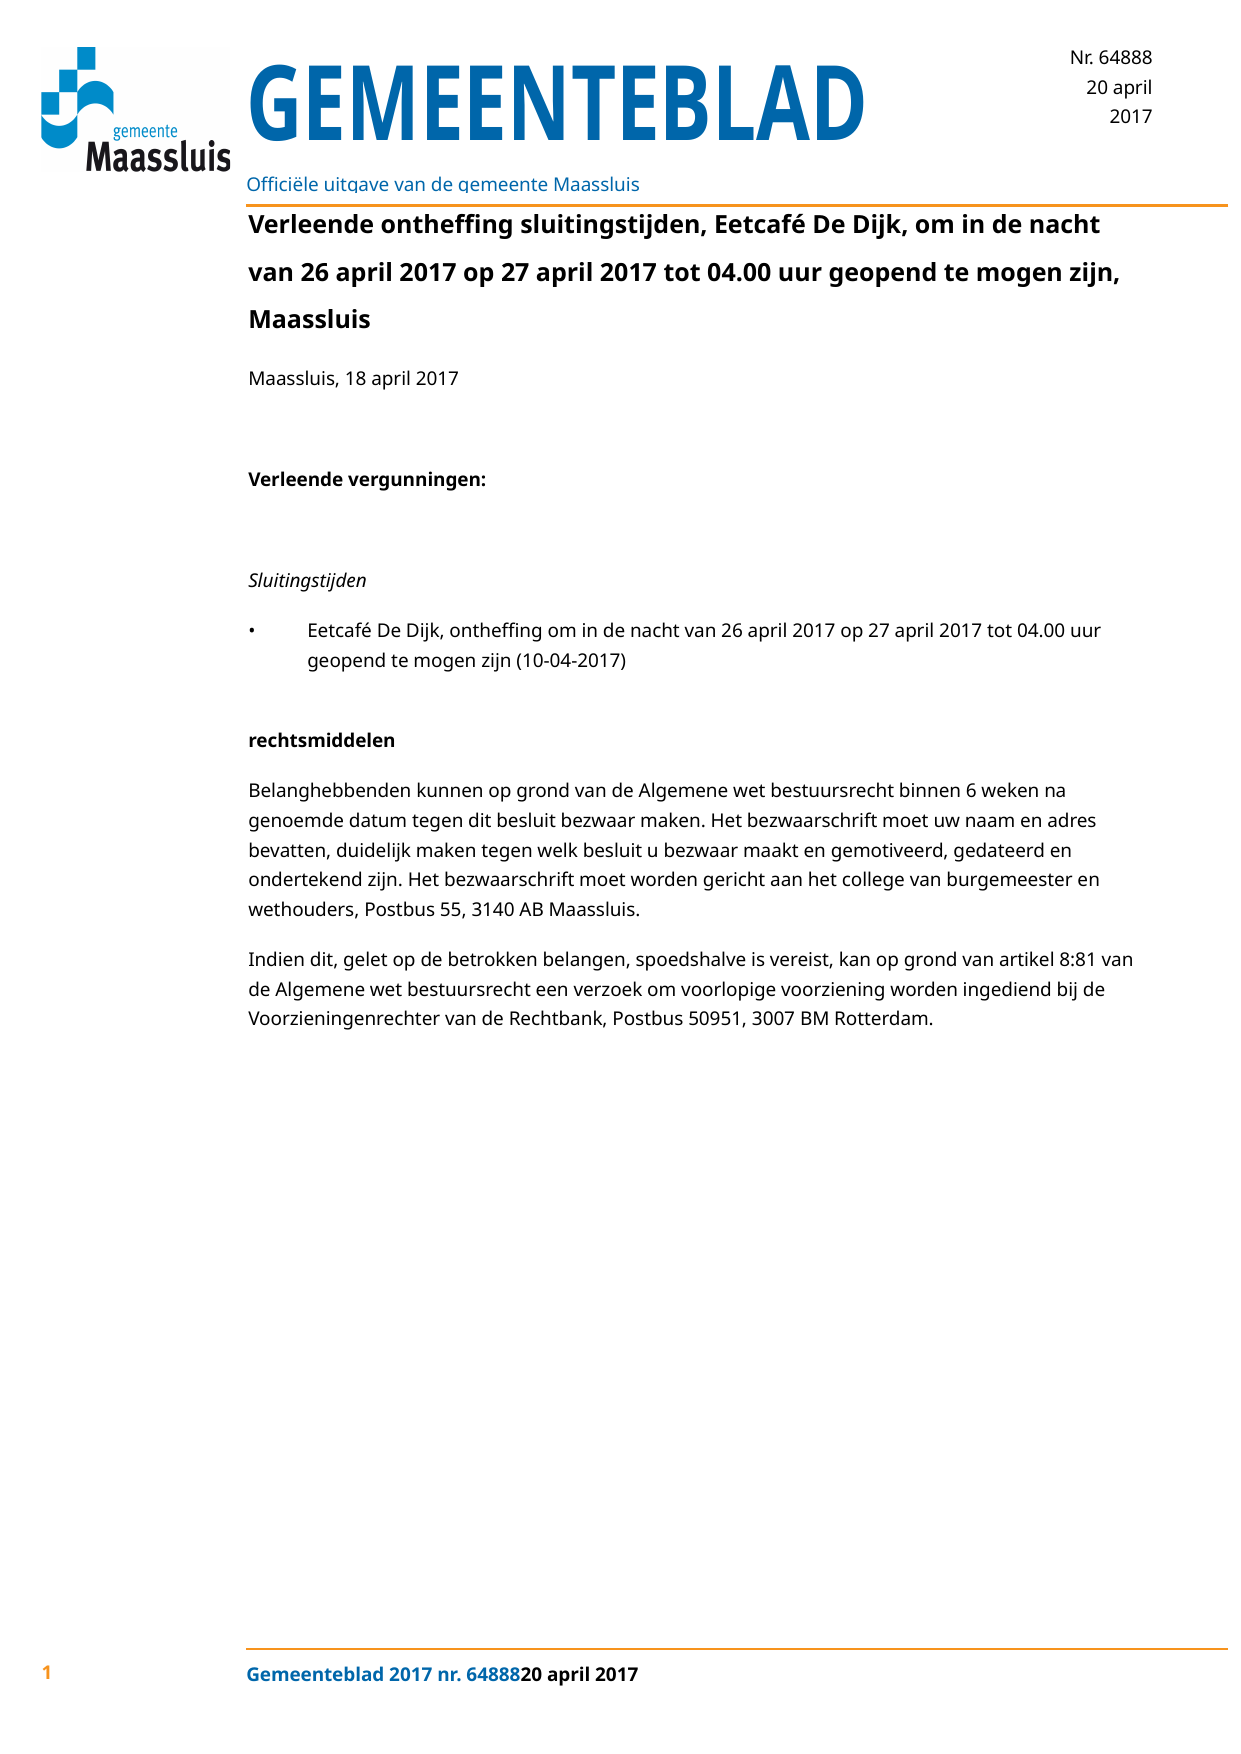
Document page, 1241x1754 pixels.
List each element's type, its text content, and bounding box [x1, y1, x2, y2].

text Verleende ontheffing sluitingstijden, Eetcafé De Dijk, om in de nacht van 26 april 2017 op 27 april 2017 tot 04.00 uur geopend te mogen zijn, Maassluis [248, 207, 1152, 336]
text Belanghebbenden kunnen op grond van de Algemene wet bestuursrecht binnen 6 weken na genoemde datum tegen dit besluit bezwaar maken. Het bezwaarschrift moet uw naam en adres bevatten, duidelijk maken tegen welk besluit u bezwaar maakt en gemotiveerd, gedateerd en ondertekend zijn. Het bezwaarschrift moet worden gericht aan het college van burgemeester en wethouders, Postbus 55, 3140 AB Maassluis. [248, 778, 1152, 922]
list Eetcafé De Dijk, ontheffing om in de nacht van 26 april 2017 op 27 april 2017 tot 04.00 uur geopend te mogen zijn (10-04-2017) [248, 618, 1152, 673]
text Maassluis, 18 april 2017 [248, 366, 1152, 391]
text Verleende vergunningen: [248, 466, 1152, 492]
text Sluitingstijden [248, 567, 1152, 593]
text rechtsmiddelen [248, 727, 1152, 753]
text Indien dit, gelet op de betrokken belangen, spoedshalve is vereist, kan op grond van artikel 8:81 van de Algemene wet bestuursrecht een verzoek om voorlopige voorziening worden ingediend bij de Voorzieningenrechter van de Rechtbank, Postbus 50951, 3007 BM Rotterdam. [248, 946, 1152, 1031]
picture [41, 47, 231, 172]
picture [41, 47, 77, 92]
